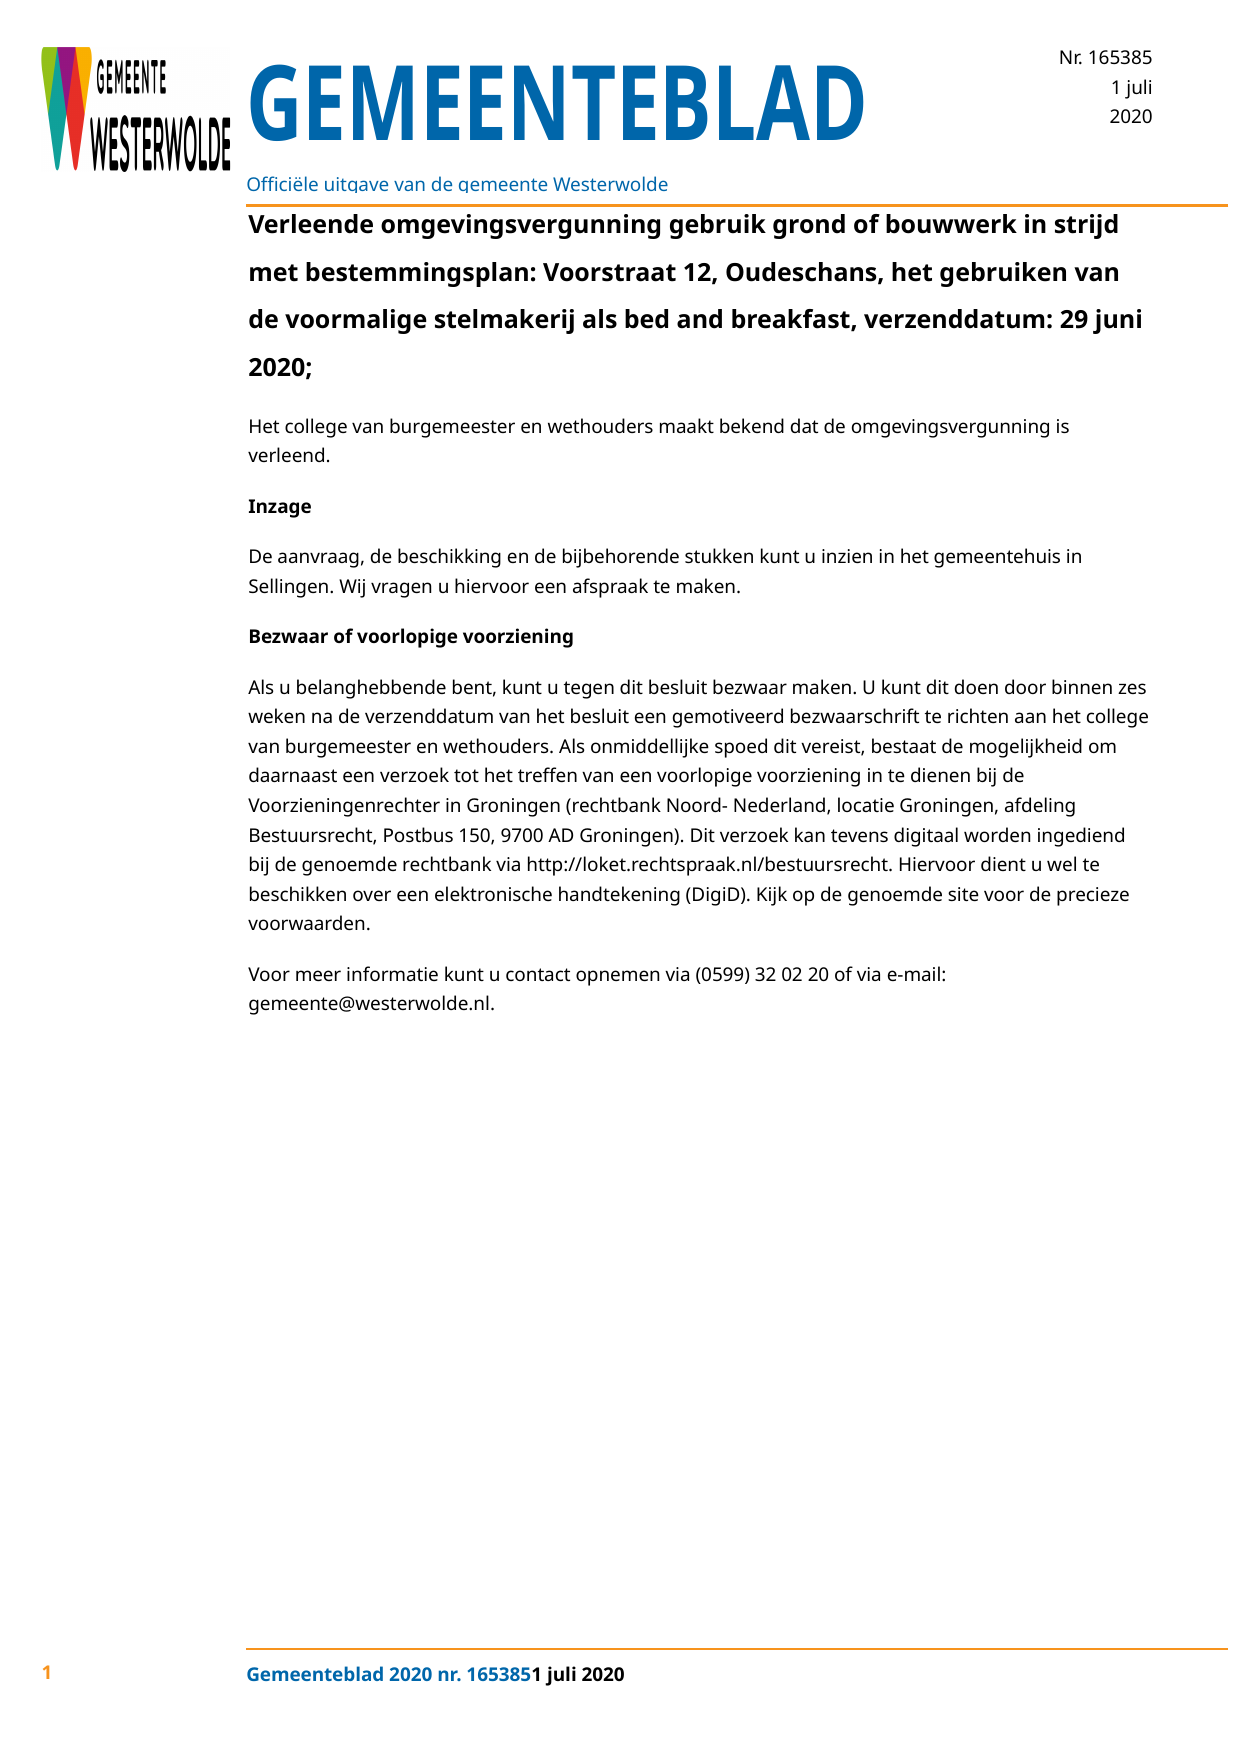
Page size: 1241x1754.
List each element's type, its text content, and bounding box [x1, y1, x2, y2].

text De aanvraag, de beschikking en de bijbehorende stukken kunt u inzien in het gemeentehuis in Sellingen. Wij vragen u hiervoor een afspraak te maken. [248, 543, 1152, 599]
text Verleende omgevingsvergunning gebruik grond of bouwwerk in strijd met bestemmingsplan: Voorstraat 12, Oudeschans, het gebruiken van de voormalige stelmakerij als bed and breakfast, verzenddatum: 29 juni 2020; [248, 207, 1152, 384]
text Als u belanghebbende bent, kunt u tegen dit besluit bezwaar maken. U kunt dit doen door binnen zes weken na de verzenddatum van het besluit een gemotiveerd bezwaarschrift te richten aan het college van burgemeester en wethouders. Als onmiddellijke spoed dit vereist, bestaat de mogelijkheid om daarnaast een verzoek tot het treffen van een voorlopige voorziening in te dienen bij de Voorzieningenrechter in Groningen (rechtbank Noord- Nederland, locatie Groningen, afdeling Bestuursrecht, Postbus 150, 9700 AD Groningen). Dit verzoek kan tevens digitaal worden ingediend bij de genoemde rechtbank via http://loket.rechtspraak.nl/bestuursrecht. Hiervoor dient u wel te beschikken over een elektronische handtekening (DigiD). Kijk op de genoemde site voor de precieze voorwaarden. [248, 674, 1152, 936]
text Het college van burgemeester en wethouders maakt bekend dat de omgevingsvergunning is verleend. [248, 413, 1152, 468]
picture [41, 47, 231, 172]
text Voor meer informatie kunt u contact opnemen via (0599) 32 02 20 of via e-mail: gemeente@westerwolde.nl. [248, 961, 1152, 1016]
text Bezwaar of voorlopige voorziening [248, 623, 1152, 649]
text Inzage [248, 493, 1152, 519]
